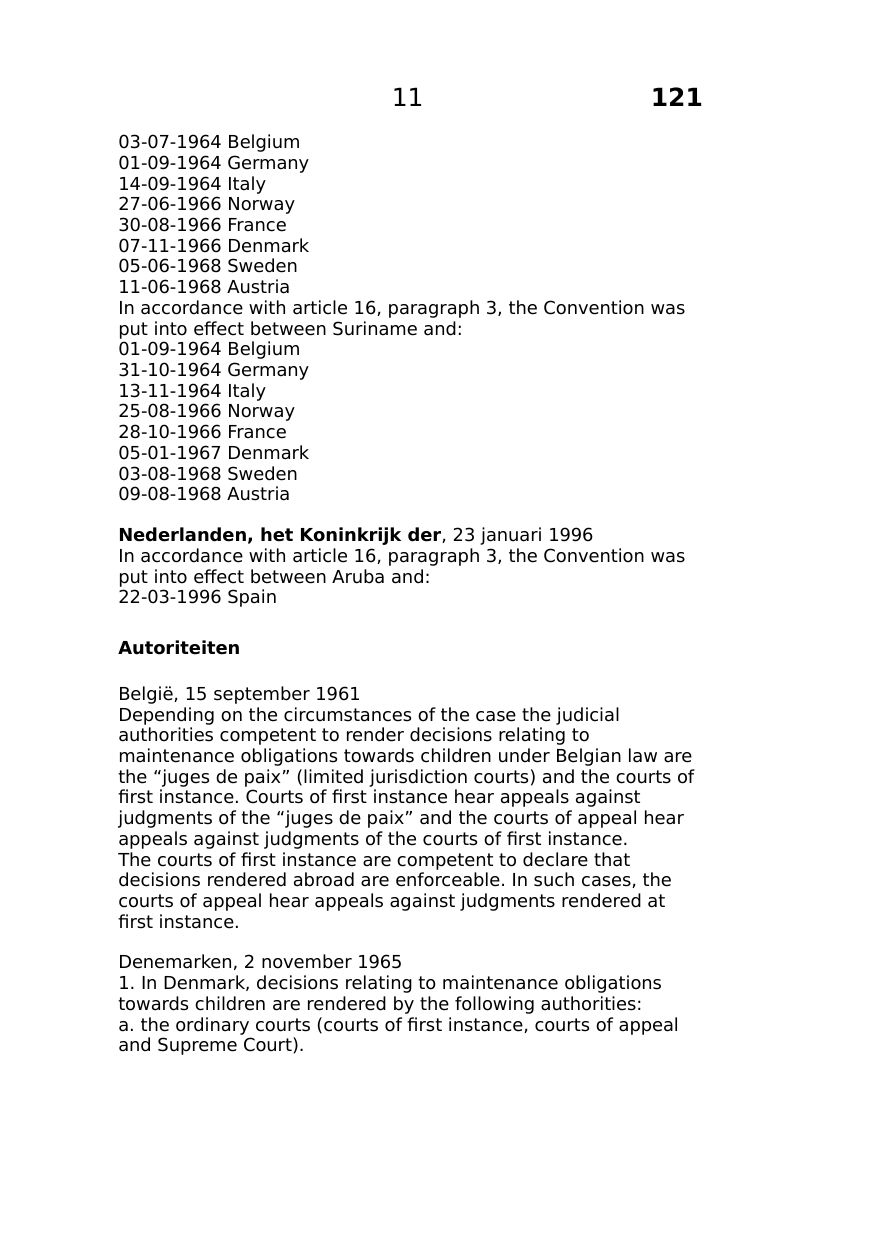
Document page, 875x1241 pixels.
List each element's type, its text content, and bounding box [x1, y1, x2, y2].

text 30-08-1966 France [118, 215, 703, 236]
text 31-10-1964 Germany [118, 360, 703, 381]
text 05-06-1968 Sweden [118, 256, 703, 277]
text 07-11-1966 Denmark [118, 236, 703, 256]
text In accordance with article 16, paragraph 3, the Convention was put into effect between Suriname and: [118, 298, 703, 339]
text België, 15 september 1961 [118, 684, 703, 704]
text Nederlanden, het Koninkrijk der, 23 januari 1996 [118, 525, 703, 546]
text 09-08-1968 Austria [118, 484, 703, 505]
text 14-09-1964 Italy [118, 173, 703, 194]
subtitle Autoriteiten [118, 638, 703, 659]
text Depending on the circumstances of the case the judicial authorities competent to render decisions relating to maintenance obligations towards children under Belgian law are the “juges de paix” (limited jurisdiction courts) and the courts of first instance. Courts of first instance hear appeals against judgments of the “juges de paix” and the courts of appeal hear appeals against judgments of the courts of first instance. [118, 704, 703, 849]
text The courts of first instance are competent to declare that decisions rendered abroad are enforceable. In such cases, the courts of appeal hear appeals against judgments rendered at first instance. [118, 849, 703, 932]
text 11-06-1968 Austria [118, 277, 703, 298]
text 03-07-1964 Belgium [118, 132, 703, 153]
text 03-08-1968 Sweden [118, 463, 703, 484]
text 01-09-1964 Belgium [118, 339, 703, 360]
text 22-03-1996 Spain [118, 587, 703, 608]
text 01-09-1964 Germany [118, 153, 703, 173]
text 1. In Denmark, decisions relating to maintenance obligations towards children are rendered by the following authorities: [118, 973, 703, 1014]
text 25-08-1966 Norway [118, 401, 703, 422]
text a. the ordinary courts (courts of first instance, courts of appeal and Supreme Court). [118, 1014, 703, 1056]
text 05-01-1967 Denmark [118, 443, 703, 463]
text 13-11-1964 Italy [118, 381, 703, 401]
text 28-10-1966 France [118, 422, 703, 443]
text In accordance with article 16, paragraph 3, the Convention was put into effect between Aruba and: [118, 546, 703, 587]
text 27-06-1966 Norway [118, 194, 703, 215]
text Denemarken, 2 november 1965 [118, 952, 703, 973]
